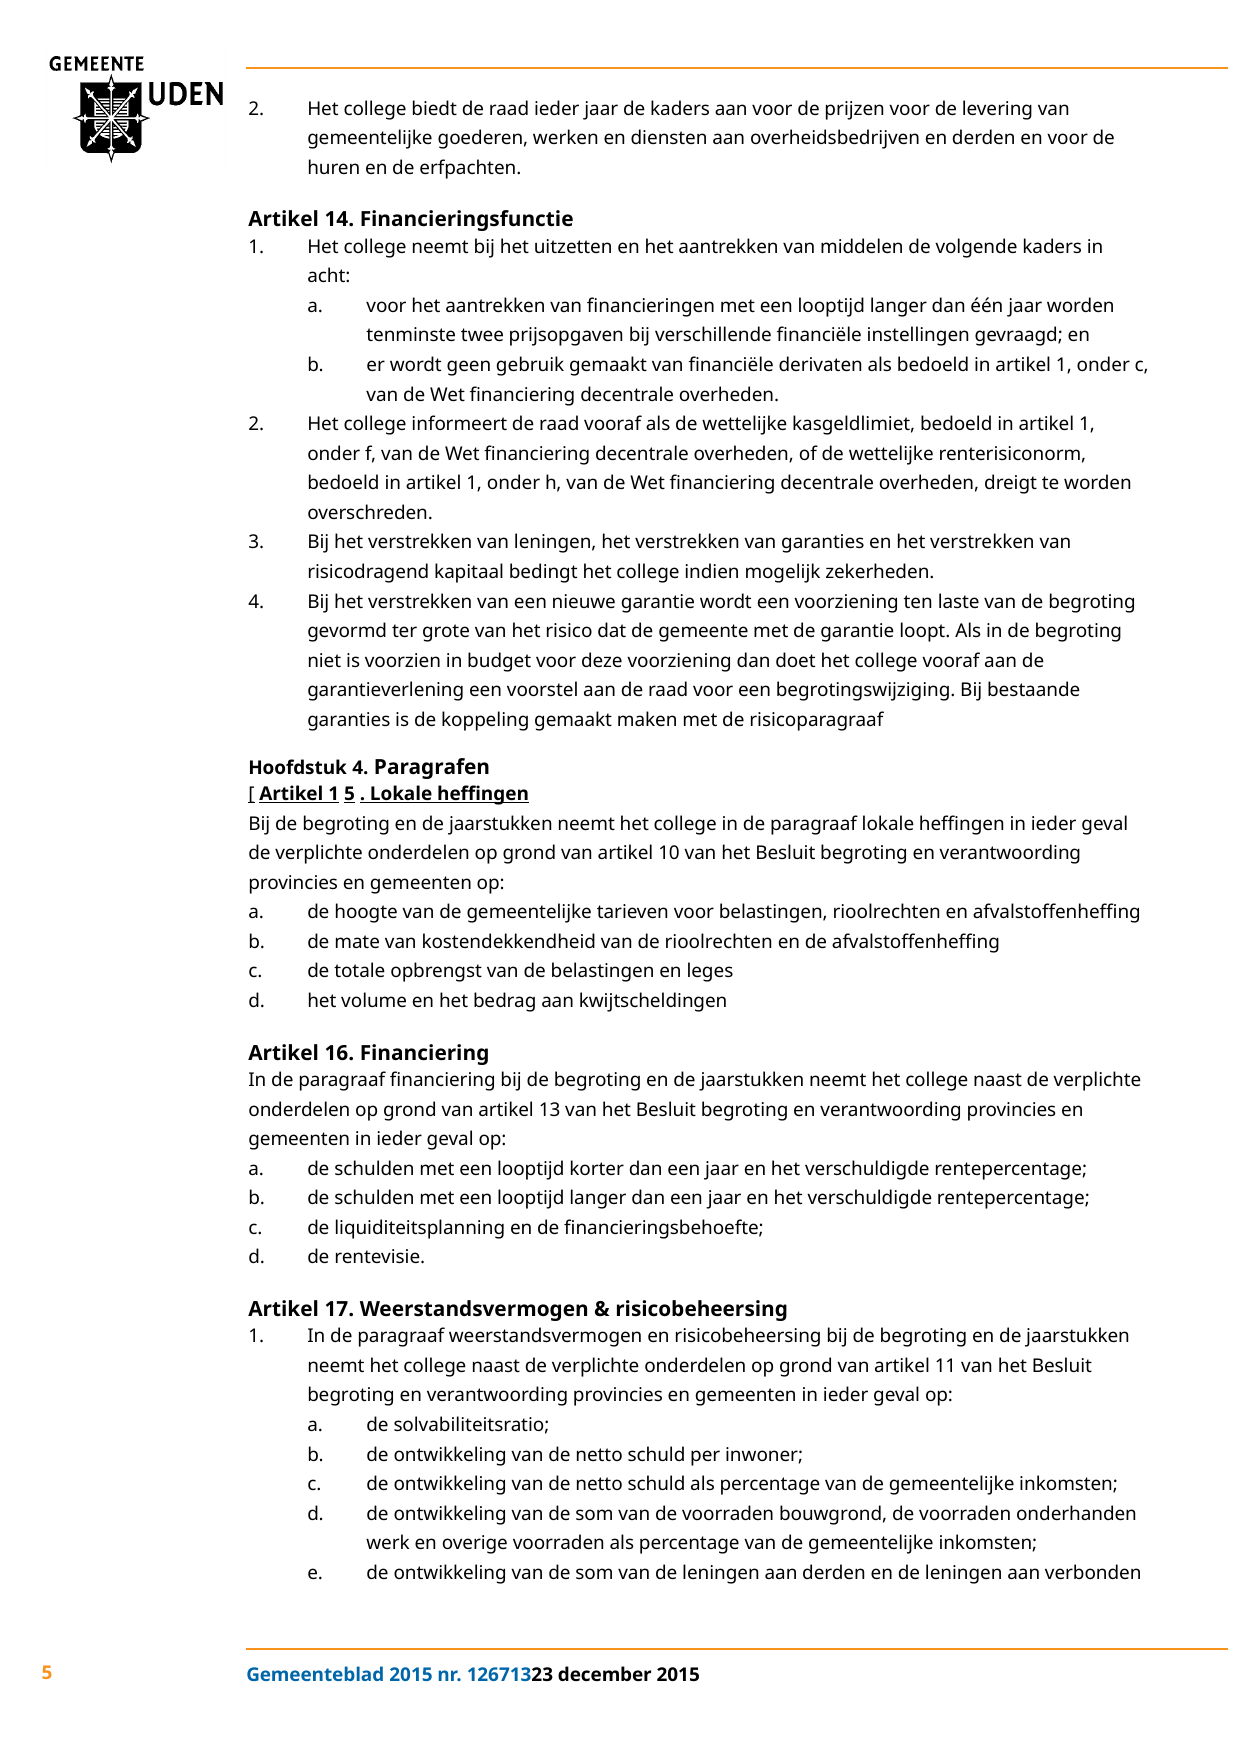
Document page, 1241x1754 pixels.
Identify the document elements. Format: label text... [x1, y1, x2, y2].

text In de paragraaf financiering bij de begroting en de jaarstukken neemt het college naast de verplichte onderdelen op grond van artikel 13 van het Besluit begroting en verantwoording provincies en gemeenten in ieder geval op: [248, 1066, 1152, 1151]
list Bij het verstrekken van een nieuwe garantie wordt een voorziening ten laste van de begroting gevormd ter grote van het risico dat de gemeente met de garantie loopt. Als in de begroting niet is voorzien in budget voor deze voorziening dan doet het college vooraf aan de garantieverlening een voorstel aan de raad voor een begrotingswijziging. Bij bestaande garanties is de koppeling gemaakt maken met de risicoparagraaf [248, 588, 1152, 732]
list Het college neemt bij het uitzetten en het aantrekken van middelen de volgende kaders in acht: [248, 233, 1152, 288]
list de ontwikkeling van de netto schuld per inwoner; [307, 1441, 1152, 1467]
list de ontwikkeling van de netto schuld als percentage van de gemeentelijke inkomsten; [307, 1470, 1152, 1496]
list de mate van kostendekkendheid van de rioolrechten en de afvalstoffenheffing [248, 928, 1152, 954]
list Het college informeert de raad vooraf als de wettelijke kasgeldlimiet, bedoeld in artikel 1, onder f, van de Wet financiering decentrale overheden, of de wettelijke renterisiconorm, bedoeld in artikel 1, onder h, van de Wet financiering decentrale overheden, dreigt te worden overschreden. [248, 410, 1152, 525]
text Artikel 16. Financiering [248, 1038, 1152, 1066]
list de liquiditeitsplanning en de financieringsbehoefte; [248, 1214, 1152, 1240]
list Bij het verstrekken van leningen, het verstrekken van garanties en het verstrekken van risicodragend kapitaal bedingt het college indien mogelijk zekerheden. [248, 529, 1152, 584]
list de schulden met een looptijd langer dan een jaar en het verschuldigde rentepercentage; [248, 1184, 1152, 1210]
list de hoogte van de gemeentelijke tarieven voor belastingen, rioolrechten en afvalstoffenheffing [248, 898, 1152, 924]
text Artikel 17. Weerstandsvermogen & risicobeheersing [248, 1294, 1152, 1322]
list voor het aantrekken van financieringen met een looptijd langer dan één jaar worden tenminste twee prijsopgaven bij verschillende financiële instellingen gevraagd; en [307, 292, 1152, 347]
list er wordt geen gebruik gemaakt van financiële derivaten als bedoeld in artikel 1, onder c, van de Wet financiering decentrale overheden. [307, 351, 1152, 406]
text Hoofdstuk 4. Paragrafen [248, 752, 1152, 780]
list de solvabiliteitsratio; [307, 1411, 1152, 1437]
text [ Artikel 1 5 . Lokale heffingen [248, 780, 1152, 806]
list het volume en het bedrag aan kwijtscheldingen [248, 987, 1152, 1013]
list de rentevisie. [248, 1244, 1152, 1269]
list Het college biedt de raad ieder jaar de kaders aan voor de prijzen voor de levering van gemeentelijke goederen, werken en diensten aan overheidsbedrijven en derden en voor de huren en de erfpachten. [248, 95, 1152, 180]
list de ontwikkeling van de som van de leningen aan derden en de leningen aan verbonden [307, 1559, 1152, 1585]
text Artikel 14. Financieringsfunctie [248, 204, 1152, 233]
list de ontwikkeling van de som van de voorraden bouwgrond, de voorraden onderhanden werk en overige voorraden als percentage van de gemeentelijke inkomsten; [307, 1500, 1152, 1555]
list de schulden met een looptijd korter dan een jaar en het verschuldigde rentepercentage; [248, 1155, 1152, 1181]
text Bij de begroting en de jaarstukken neemt het college in de paragraaf lokale heffingen in ieder geval de verplichte onderdelen op grond van artikel 10 van het Besluit begroting en verantwoording provincies en gemeenten op: [248, 810, 1152, 895]
list In de paragraaf weerstandsvermogen en risicobeheersing bij de begroting en de jaarstukken neemt het college naast de verplichte onderdelen op grond van artikel 11 van het Besluit begroting en verantwoording provincies en gemeenten in ieder geval op: [248, 1322, 1152, 1407]
list de totale opbrengst van de belastingen en leges [248, 958, 1152, 983]
picture [41, 47, 231, 172]
